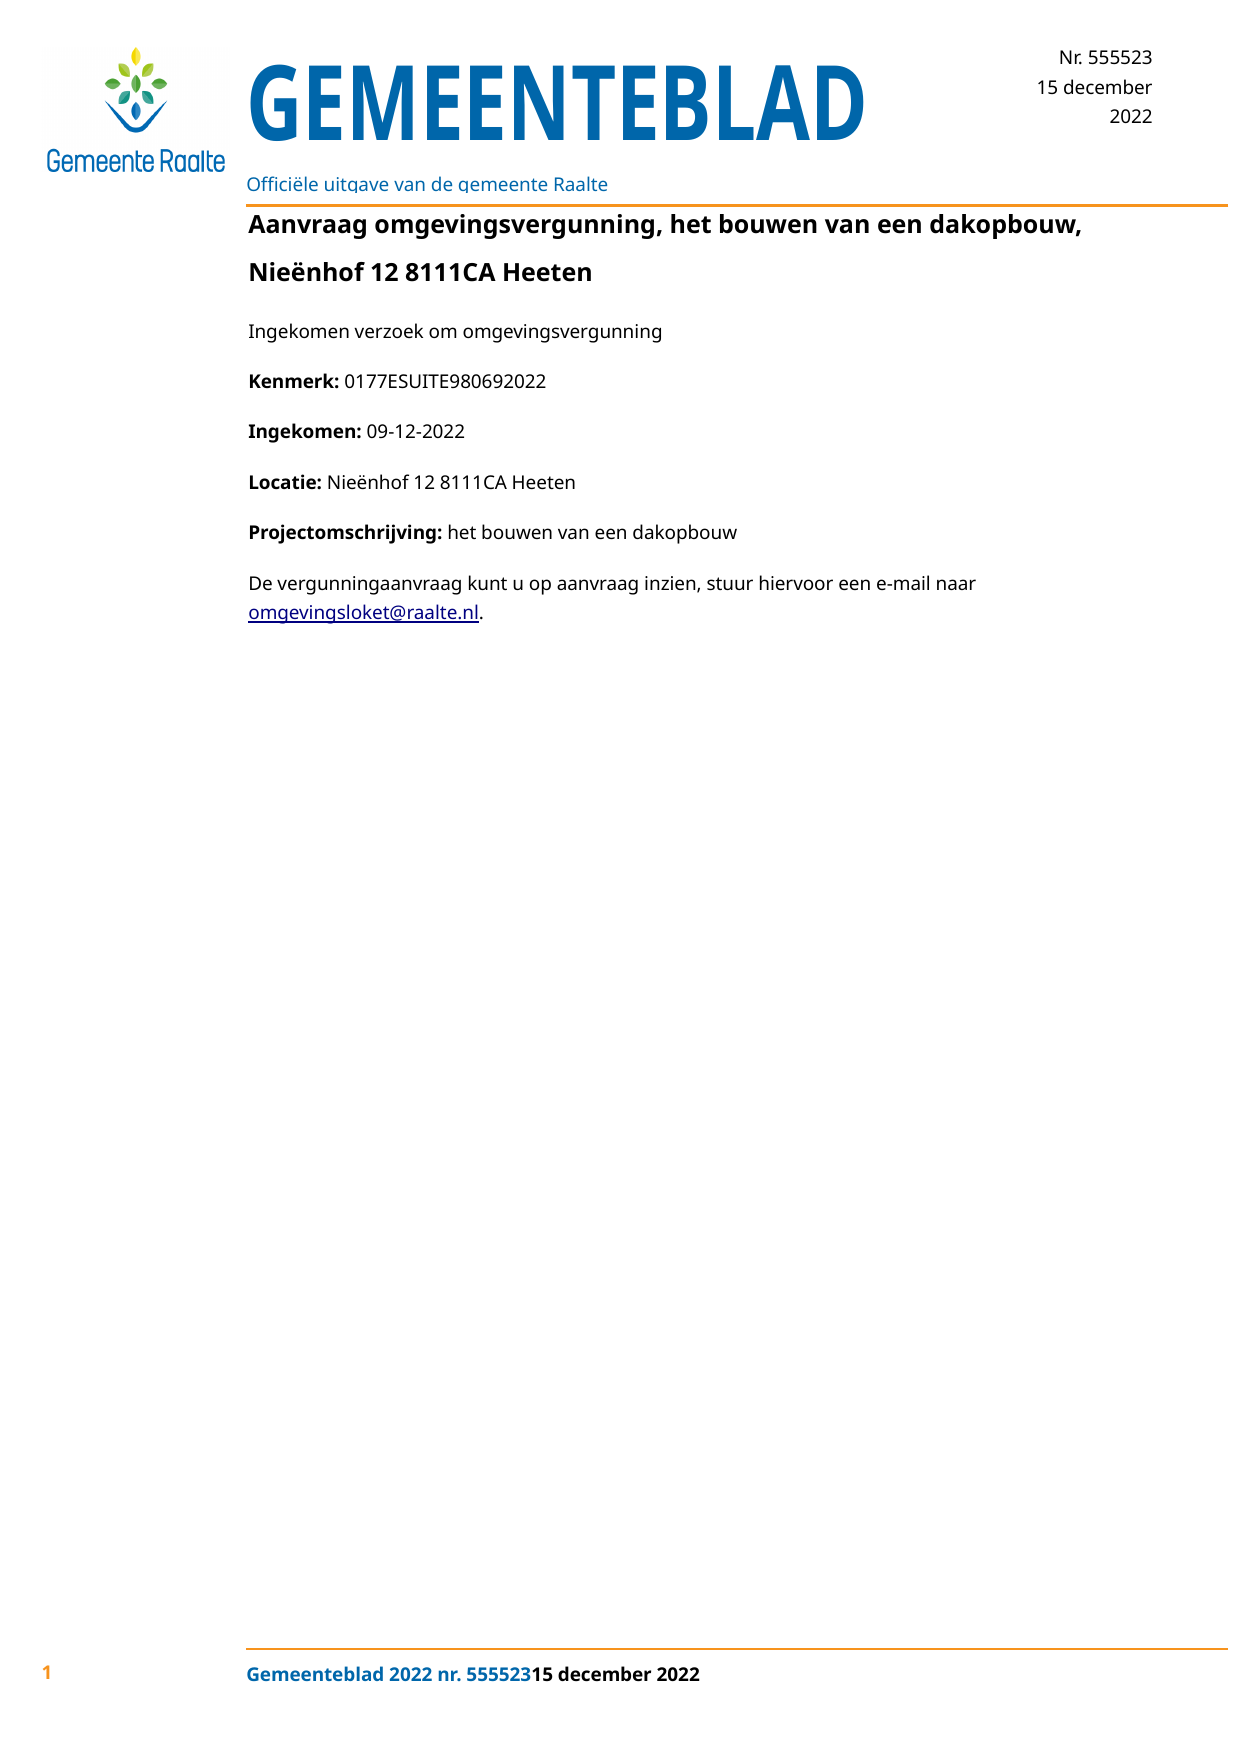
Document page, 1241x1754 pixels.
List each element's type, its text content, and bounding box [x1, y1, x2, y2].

text Ingekomen verzoek om omgevingsvergunning [248, 318, 1152, 344]
text Aanvraag omgevingsvergunning, het bouwen van een dakopbouw, Nieënhof 12 8111CA Heeten [248, 207, 1152, 288]
text Ingekomen: 09-12-2022 [248, 419, 1152, 444]
text Kenmerk: 0177ESUITE980692022 [248, 368, 1152, 394]
text De vergunningaanvraag kunt u op aanvraag inzien, stuur hiervoor een e-mail naar omgevingsloket@raalte.nl. [248, 570, 1152, 625]
text Locatie: Nieënhof 12 8111CA Heeten [248, 469, 1152, 495]
text Projectomschrijving: het bouwen van een dakopbouw [248, 519, 1152, 545]
picture [41, 47, 231, 172]
